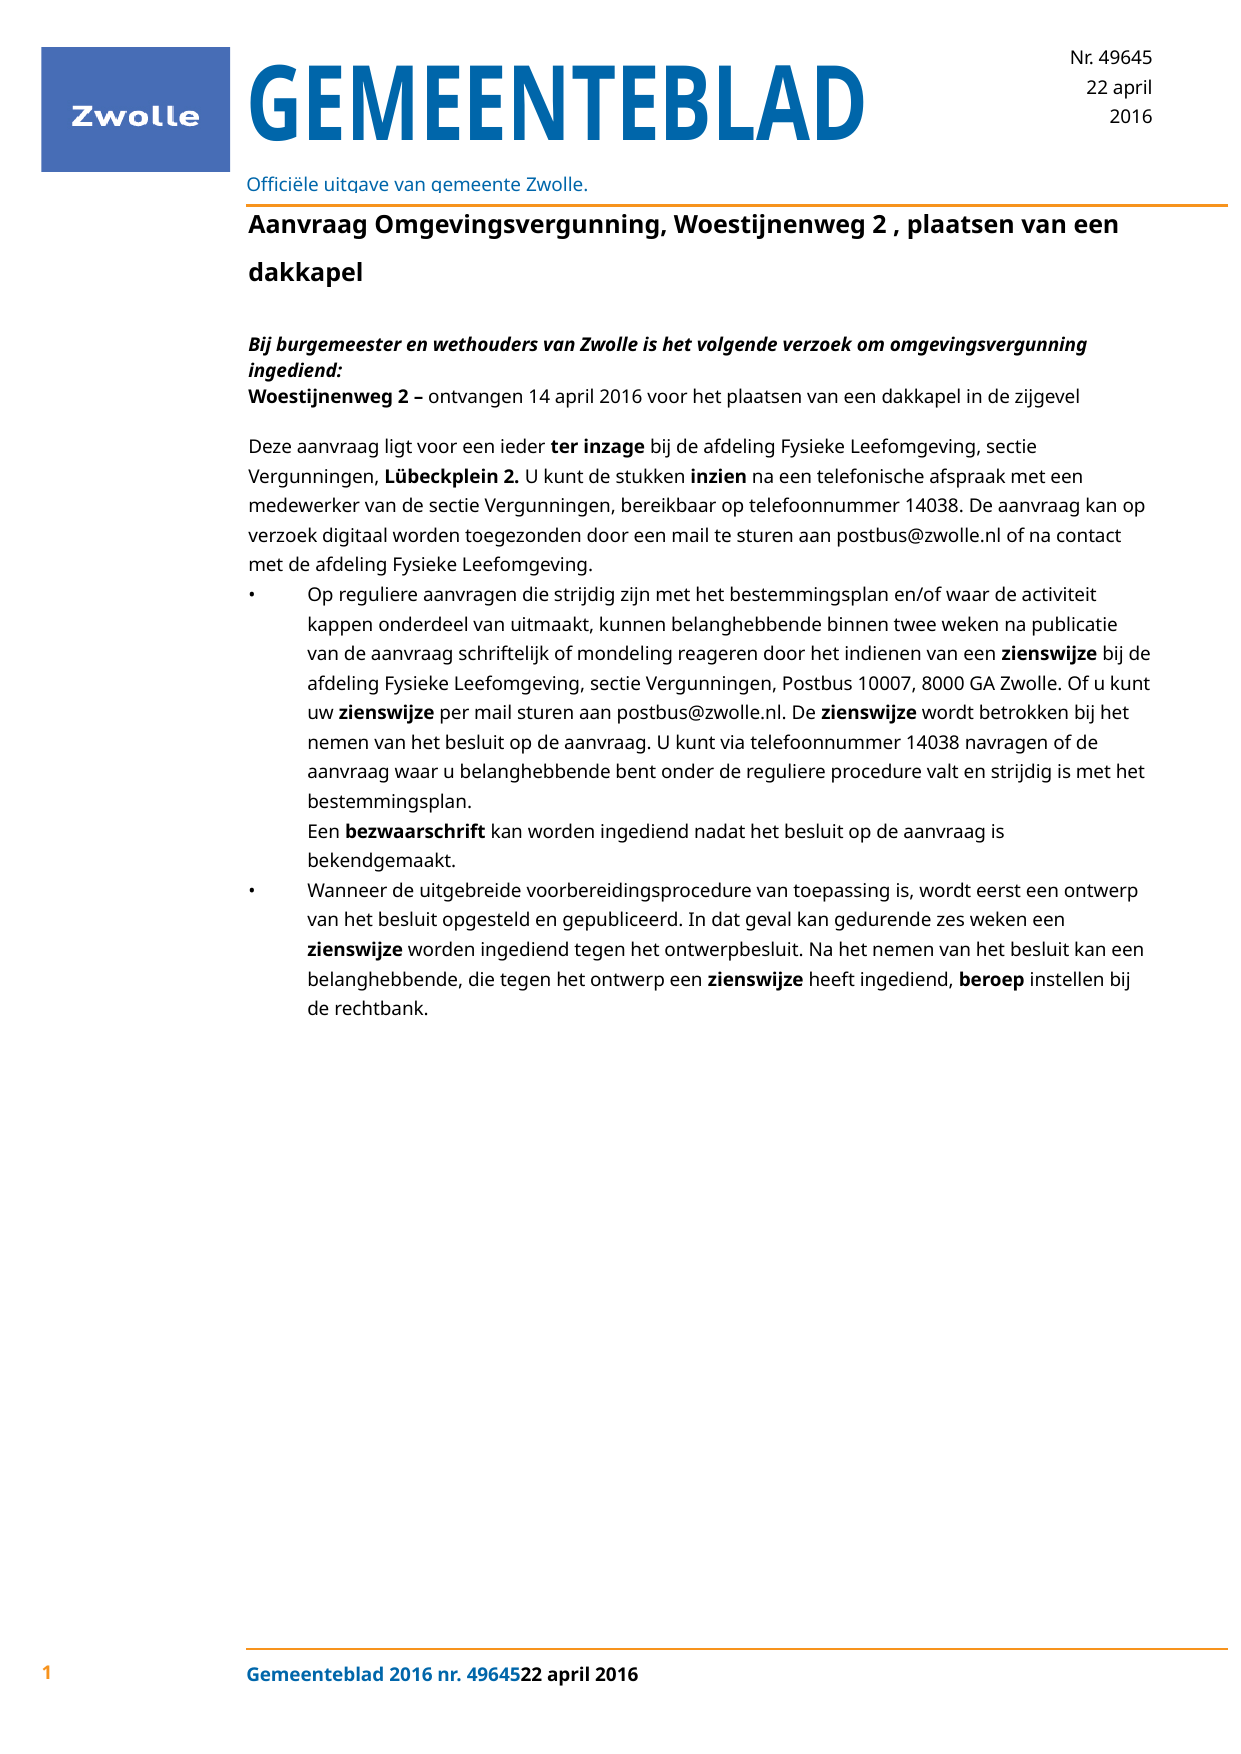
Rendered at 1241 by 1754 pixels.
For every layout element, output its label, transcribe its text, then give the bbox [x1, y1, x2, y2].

text Aanvraag Omgevingsvergunning, Woestijnenweg 2 , plaatsen van een dakkapel [248, 207, 1152, 288]
list Wanneer de uitgebreide voorbereidingsprocedure van toepassing is, wordt eerst een ontwerp van het besluit opgesteld en gepubliceerd. In dat geval kan gedurende zes weken een zienswijze worden ingediend tegen het ontwerpbesluit. Na het nemen van het besluit kan een belanghebbende, die tegen het ontwerp een zienswijze heeft ingediend, beroep instellen bij de rechtbank. [248, 877, 1152, 1021]
text Bij burgemeester en wethouders van Zwolle is het volgende verzoek om omgevingsvergunning ingediend: [248, 331, 1152, 383]
list Een bezwaarschrift kan worden ingediend nadat het besluit op de aanvraag is bekendgemaakt. [248, 818, 1152, 873]
picture [41, 47, 231, 172]
text Woestijnenweg 2 – ontvangen 14 april 2016 voor het plaatsen van een dakkapel in de zijgevel [248, 383, 1152, 409]
text Deze aanvraag ligt voor een ieder ter inzage bij de afdeling Fysieke Leefomgeving, sectie Vergunningen, Lübeckplein 2. U kunt de stukken inzien na een telefonische afspraak met een medewerker van de sectie Vergunningen, bereikbaar op telefoonnummer 14038. De aanvraag kan op verzoek digitaal worden toegezonden door een mail te sturen aan postbus@zwolle.nl of na contact met de afdeling Fysieke Leefomgeving. [248, 433, 1152, 577]
list Op reguliere aanvragen die strijdig zijn met het bestemmingsplan en/of waar de activiteit kappen onderdeel van uitmaakt, kunnen belanghebbende binnen twee weken na publicatie van de aanvraag schriftelijk of mondeling reageren door het indienen van een zienswijze bij de afdeling Fysieke Leefomgeving, sectie Vergunningen, Postbus 10007, 8000 GA Zwolle. Of u kunt uw zienswijze per mail sturen aan postbus@zwolle.nl. De zienswijze wordt betrokken bij het nemen van het besluit op de aanvraag. U kunt via telefoonnummer 14038 navragen of de aanvraag waar u belanghebbende bent onder de reguliere procedure valt en strijdig is met het bestemmingsplan. [248, 581, 1152, 814]
